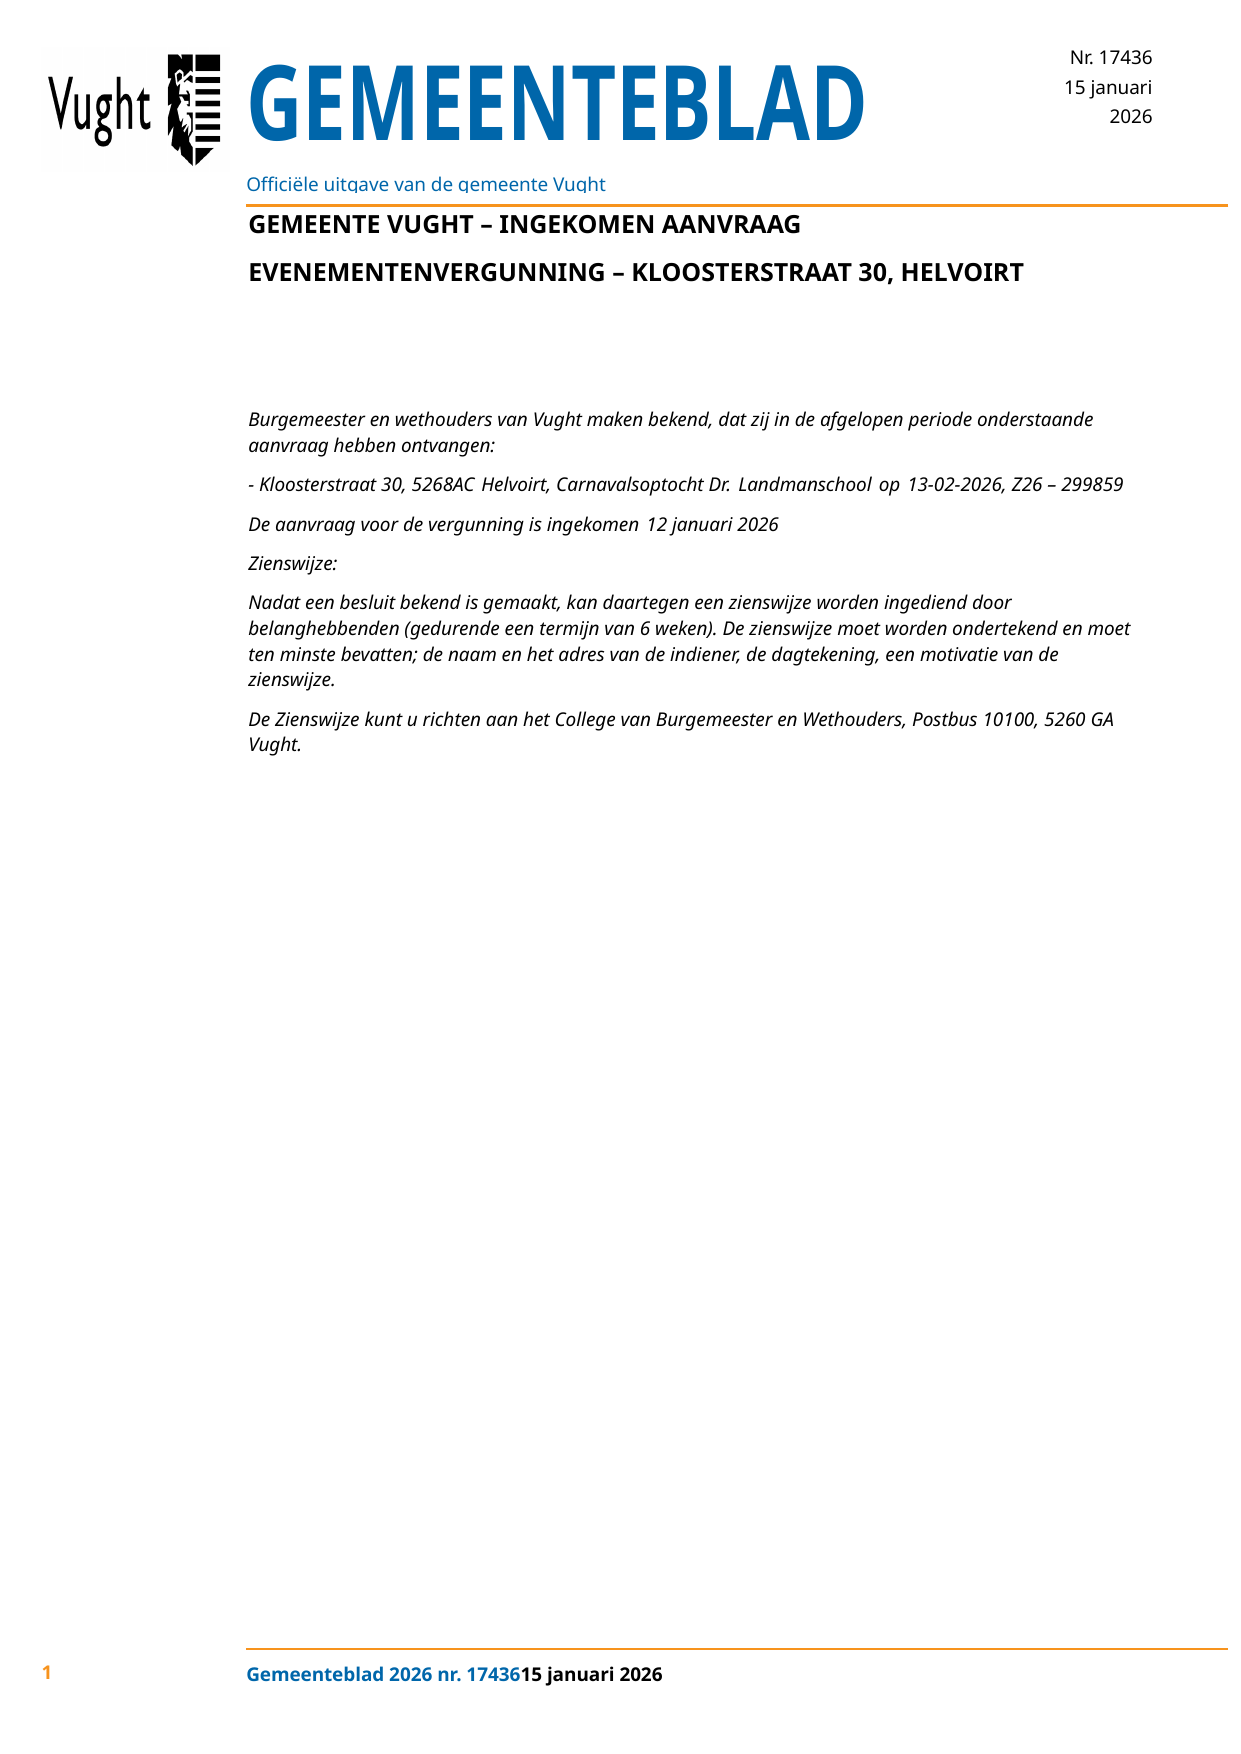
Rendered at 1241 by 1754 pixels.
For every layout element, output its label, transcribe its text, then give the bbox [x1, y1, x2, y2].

text De aanvraag voor de vergunning is ingekomen 12 januari 2026 [248, 511, 1152, 536]
text Zienswijze: [248, 550, 1152, 576]
text De Zienswijze kunt u richten aan het College van Burgemeester en Wethouders, Postbus 10100, 5260 GA Vught. [248, 706, 1152, 757]
text GEMEENTE VUGHT – INGEKOMEN AANVRAAG EVENEMENTENVERGUNNING – KLOOSTERSTRAAT 30, HELVOIRT [248, 207, 1152, 288]
picture [41, 47, 231, 172]
text Nadat een besluit bekend is gemaakt, kan daartegen een zienswijze worden ingediend door belanghebbenden (gedurende een termijn van 6 weken). De zienswijze moet worden ondertekend en moet ten minste bevatten; de naam en het adres van de indiener, de dagtekening, een motivatie van de zienswijze. [248, 589, 1152, 692]
text - Kloosterstraat 30, 5268AC Helvoirt, Carnavalsoptocht Dr. Landmanschool op 13-02-2026, Z26 – 299859 [248, 471, 1152, 497]
text Burgemeester en wethouders van Vught maken bekend, dat zij in de afgelopen periode onderstaande aanvraag hebben ontvangen: [248, 406, 1152, 458]
